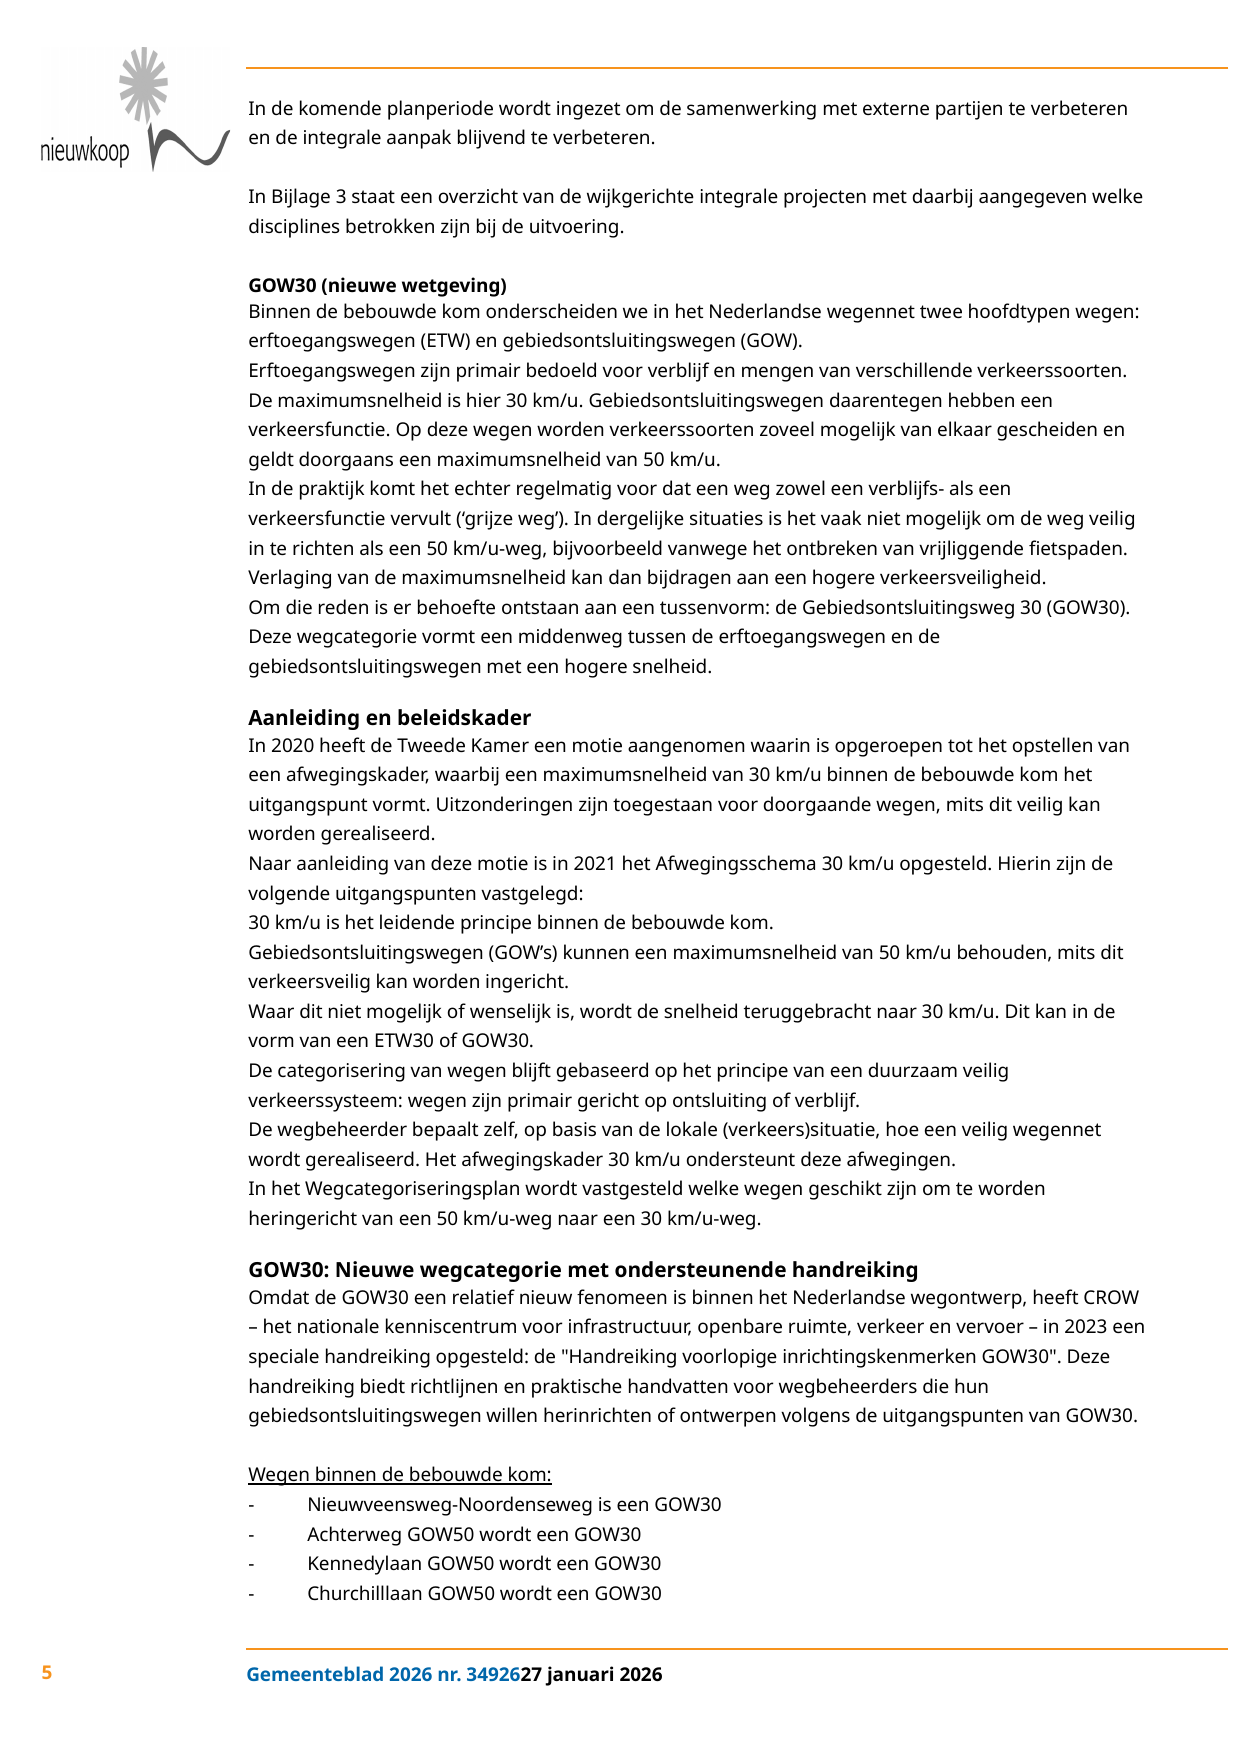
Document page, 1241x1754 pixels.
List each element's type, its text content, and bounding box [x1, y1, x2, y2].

text Aanleiding en beleidskader [248, 703, 1152, 732]
list Churchilllaan GOW50 wordt een GOW30 [248, 1580, 1152, 1606]
text De categorisering van wegen blijft gebaseerd op het principe van een duurzaam veilig verkeerssysteem: wegen zijn primair gericht op ontsluiting of verblijf. [248, 1057, 1152, 1113]
text In het Wegcategoriseringsplan wordt vastgesteld welke wegen geschikt zijn om te worden heringericht van een 50 km/u-weg naar een 30 km/u-weg. [248, 1176, 1152, 1231]
text In 2020 heeft de Tweede Kamer een motie aangenomen waarin is opgeroepen tot het opstellen van een afwegingskader, waarbij een maximumsnelheid van 30 km/u binnen de bebouwde kom het uitgangspunt vormt. Uitzonderingen zijn toegestaan voor doorgaande wegen, mits dit veilig kan worden gerealiseerd. [248, 732, 1152, 846]
text Wegen binnen de bebouwde kom: [248, 1462, 1152, 1487]
list Achterweg GOW50 wordt een GOW30 [248, 1521, 1152, 1546]
text In de komende planperiode wordt ingezet om de samenwerking met externe partijen te verbeteren en de integrale aanpak blijvend te verbeteren. [248, 95, 1152, 150]
text 30 km/u is het leidende principe binnen de bebouwde kom. [248, 909, 1152, 935]
text Waar dit niet mogelijk of wenselijk is, wordt de snelheid teruggebracht naar 30 km/u. Dit kan in de vorm van een ETW30 of GOW30. [248, 998, 1152, 1053]
text Omdat de GOW30 een relatief nieuw fenomeen is binnen het Nederlandse wegontwerp, heeft CROW – het nationale kenniscentrum voor infrastructuur, openbare ruimte, verkeer en vervoer – in 2023 een speciale handreiking opgesteld: de "Handreiking voorlopige inrichtingskenmerken GOW30". Deze handreiking biedt richtlijnen en praktische handvatten voor wegbeheerders die hun gebiedsontsluitingswegen willen herinrichten of ontwerpen volgens de uitgangspunten van GOW30. [248, 1284, 1152, 1428]
text Gebiedsontsluitingswegen (GOW’s) kunnen een maximumsnelheid van 50 km/u behouden, mits dit verkeersveilig kan worden ingericht. [248, 939, 1152, 994]
text GOW30 (nieuwe wetgeving) [248, 272, 1152, 298]
list Nieuwveensweg-Noordenseweg is een GOW30 [248, 1491, 1152, 1517]
text Erftoegangswegen zijn primair bedoeld voor verblijf en mengen van verschillende verkeerssoorten. De maximumsnelheid is hier 30 km/u. Gebiedsontsluitingswegen daarentegen hebben een verkeersfunctie. Op deze wegen worden verkeerssoorten zoveel mogelijk van elkaar gescheiden en geldt doorgaans een maximumsnelheid van 50 km/u. [248, 357, 1152, 472]
text De wegbeheerder bepaalt zelf, op basis van de lokale (verkeers)situatie, hoe een veilig wegennet wordt gerealiseerd. Het afwegingskader 30 km/u ondersteunt deze afwegingen. [248, 1116, 1152, 1172]
text Naar aanleiding van deze motie is in 2021 het Afwegingsschema 30 km/u opgesteld. Hierin zijn de volgende uitgangspunten vastgelegd: [248, 850, 1152, 906]
text Binnen de bebouwde kom onderscheiden we in het Nederlandse wegennet twee hoofdtypen wegen: erftoegangswegen (ETW) en gebiedsontsluitingswegen (GOW). [248, 298, 1152, 353]
list Kennedylaan GOW50 wordt een GOW30 [248, 1550, 1152, 1576]
text GOW30: Nieuwe wegcategorie met ondersteunende handreiking [248, 1256, 1152, 1284]
text Om die reden is er behoefte ontstaan aan een tussenvorm: de Gebiedsontsluitingsweg 30 (GOW30). Deze wegcategorie vormt een middenweg tussen de erftoegangswegen en de gebiedsontsluitingswegen met een hogere snelheid. [248, 594, 1152, 679]
text In de praktijk komt het echter regelmatig voor dat een weg zowel een verblijfs- als een verkeersfunctie vervult (‘grijze weg’). In dergelijke situaties is het vaak niet mogelijk om de weg veilig in te richten als een 50 km/u-weg, bijvoorbeeld vanwege het ontbreken van vrijliggende fietspaden. Verlaging van de maximumsnelheid kan dan bijdragen aan een hogere verkeersveiligheid. [248, 476, 1152, 590]
text In Bijlage 3 staat een overzicht van de wijkgerichte integrale projecten met daarbij aangegeven welke disciplines betrokken zijn bij de uitvoering. [248, 183, 1152, 239]
picture [41, 47, 231, 172]
